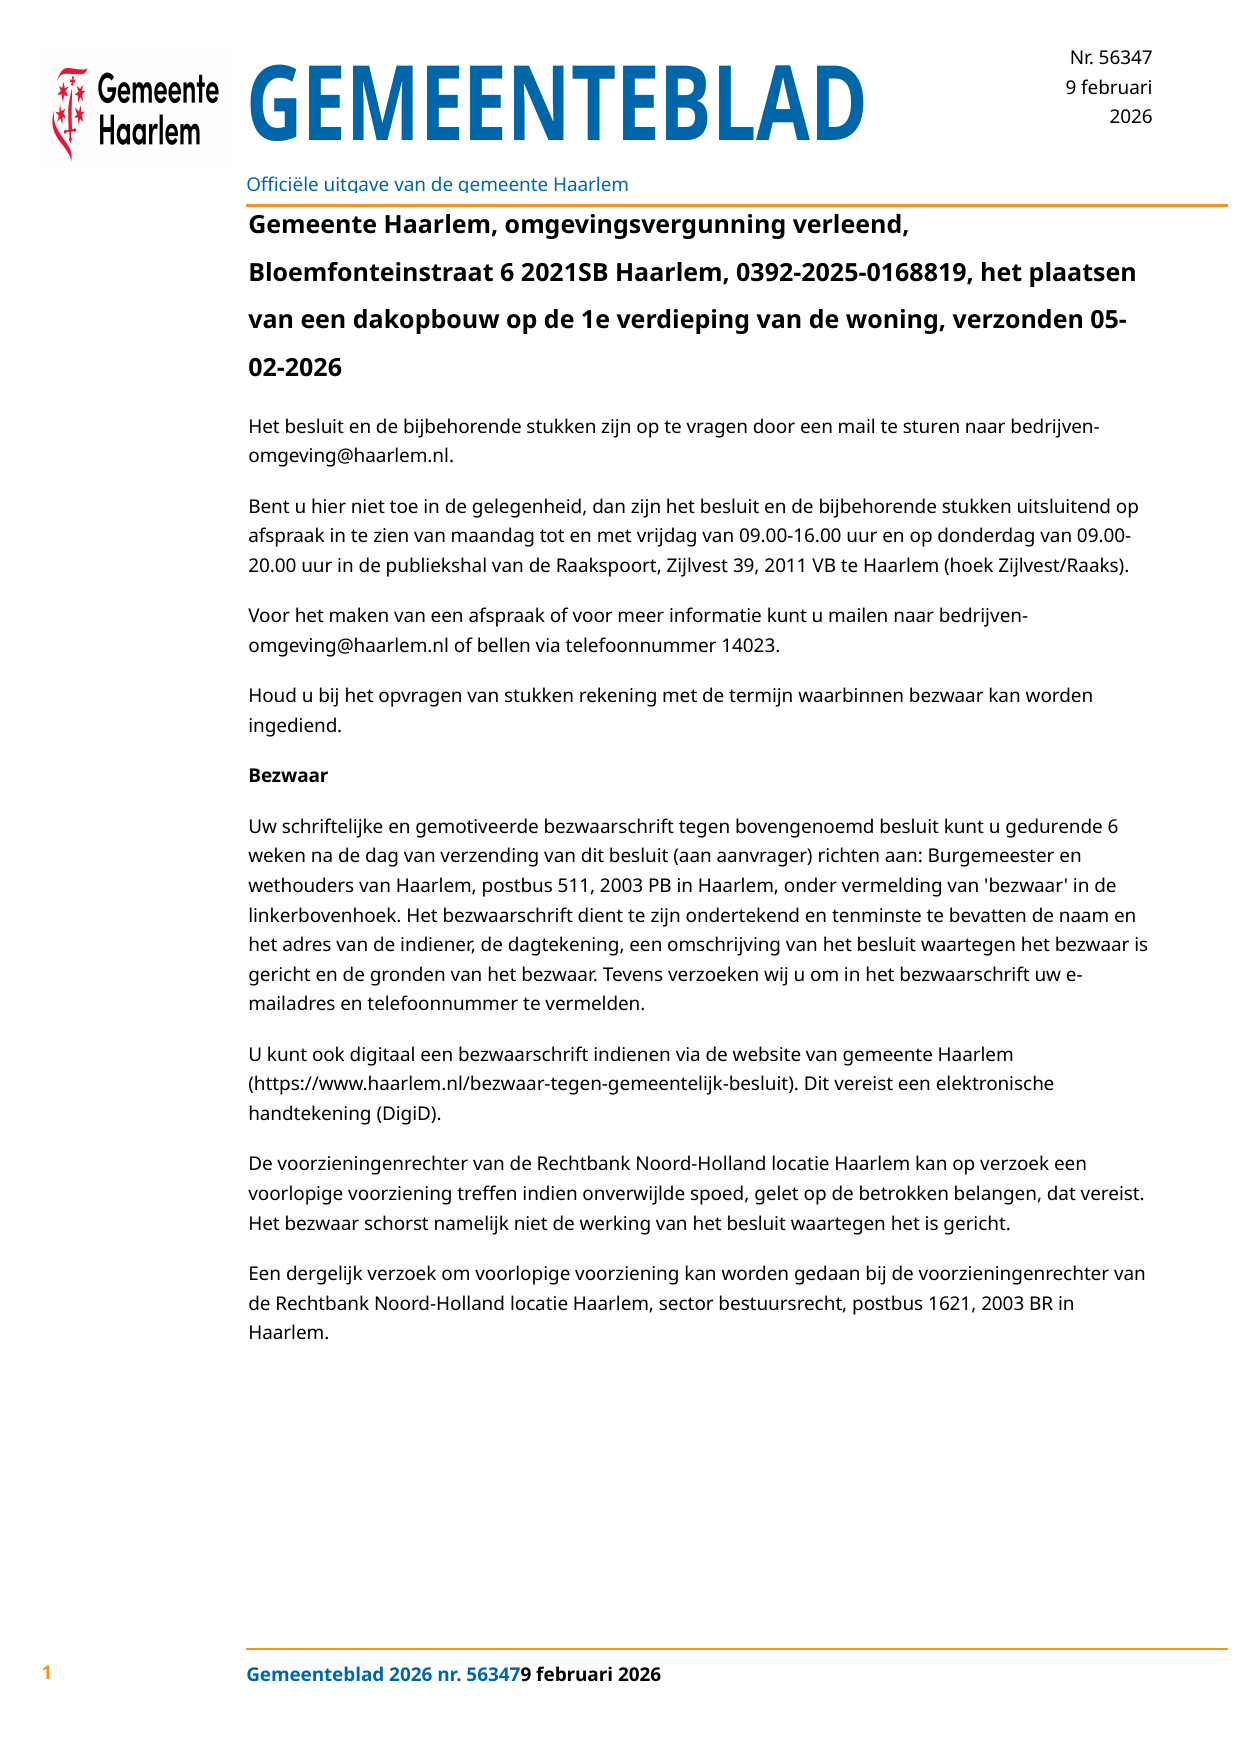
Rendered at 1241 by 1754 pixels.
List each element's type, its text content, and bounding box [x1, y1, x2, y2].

picture [41, 47, 231, 172]
text U kunt ook digitaal een bezwaarschrift indienen via de website van gemeente Haarlem (https://www.haarlem.nl/bezwaar-tegen-gemeentelijk-besluit). Dit vereist een elektronische handtekening (DigiD). [248, 1041, 1152, 1126]
text Uw schriftelijke en gemotiveerde bezwaarschrift tegen bovengenoemd besluit kunt u gedurende 6 weken na de dag van verzending van dit besluit (aan aanvrager) richten aan: Burgemeester en wethouders van Haarlem, postbus 511, 2003 PB in Haarlem, onder vermelding van 'bezwaar' in de linkerbovenhoek. Het bezwaarschrift dient te zijn ondertekend en tenminste te bevatten de naam en het adres van de indiener, de dagtekening, een omschrijving van het besluit waartegen het bezwaar is gericht en de gronden van het bezwaar. Tevens verzoeken wij u om in het bezwaarschrift uw e-mailadres en telefoonnummer te vermelden. [248, 813, 1152, 1016]
text Bent u hier niet toe in de gelegenheid, dan zijn het besluit en de bijbehorende stukken uitsluitend op afspraak in te zien van maandag tot en met vrijdag van 09.00-16.00 uur en op donderdag van 09.00-20.00 uur in de publiekshal van de Raakspoort, Zijlvest 39, 2011 VB te Haarlem (hoek Zijlvest/Raaks). [248, 493, 1152, 578]
text Houd u bij het opvragen van stukken rekening met de termijn waarbinnen bezwaar kan worden ingediend. [248, 683, 1152, 738]
text Gemeente Haarlem, omgevingsvergunning verleend, Bloemfonteinstraat 6 2021SB Haarlem, 0392-2025-0168819, het plaatsen van een dakopbouw op de 1e verdieping van de woning, verzonden 05-02-2026 [248, 207, 1152, 384]
text Een dergelijk verzoek om voorlopige voorziening kan worden gedaan bij de voorzieningenrechter van de Rechtbank Noord-Holland locatie Haarlem, sector bestuursrecht, postbus 1621, 2003 BR in Haarlem. [248, 1260, 1152, 1345]
text De voorzieningenrechter van de Rechtbank Noord-Holland locatie Haarlem kan op verzoek een voorlopige voorziening treffen indien onverwijlde spoed, gelet op de betrokken belangen, dat vereist. Het bezwaar schorst namelijk niet de werking van het besluit waartegen het is gericht. [248, 1151, 1152, 1236]
text Het besluit en de bijbehorende stukken zijn op te vragen door een mail te sturen naar bedrijven-omgeving@haarlem.nl. [248, 413, 1152, 468]
text Voor het maken van een afspraak of voor meer informatie kunt u mailen naar bedrijven-omgeving@haarlem.nl of bellen via telefoonnummer 14023. [248, 603, 1152, 658]
text Bezwaar [248, 763, 1152, 788]
